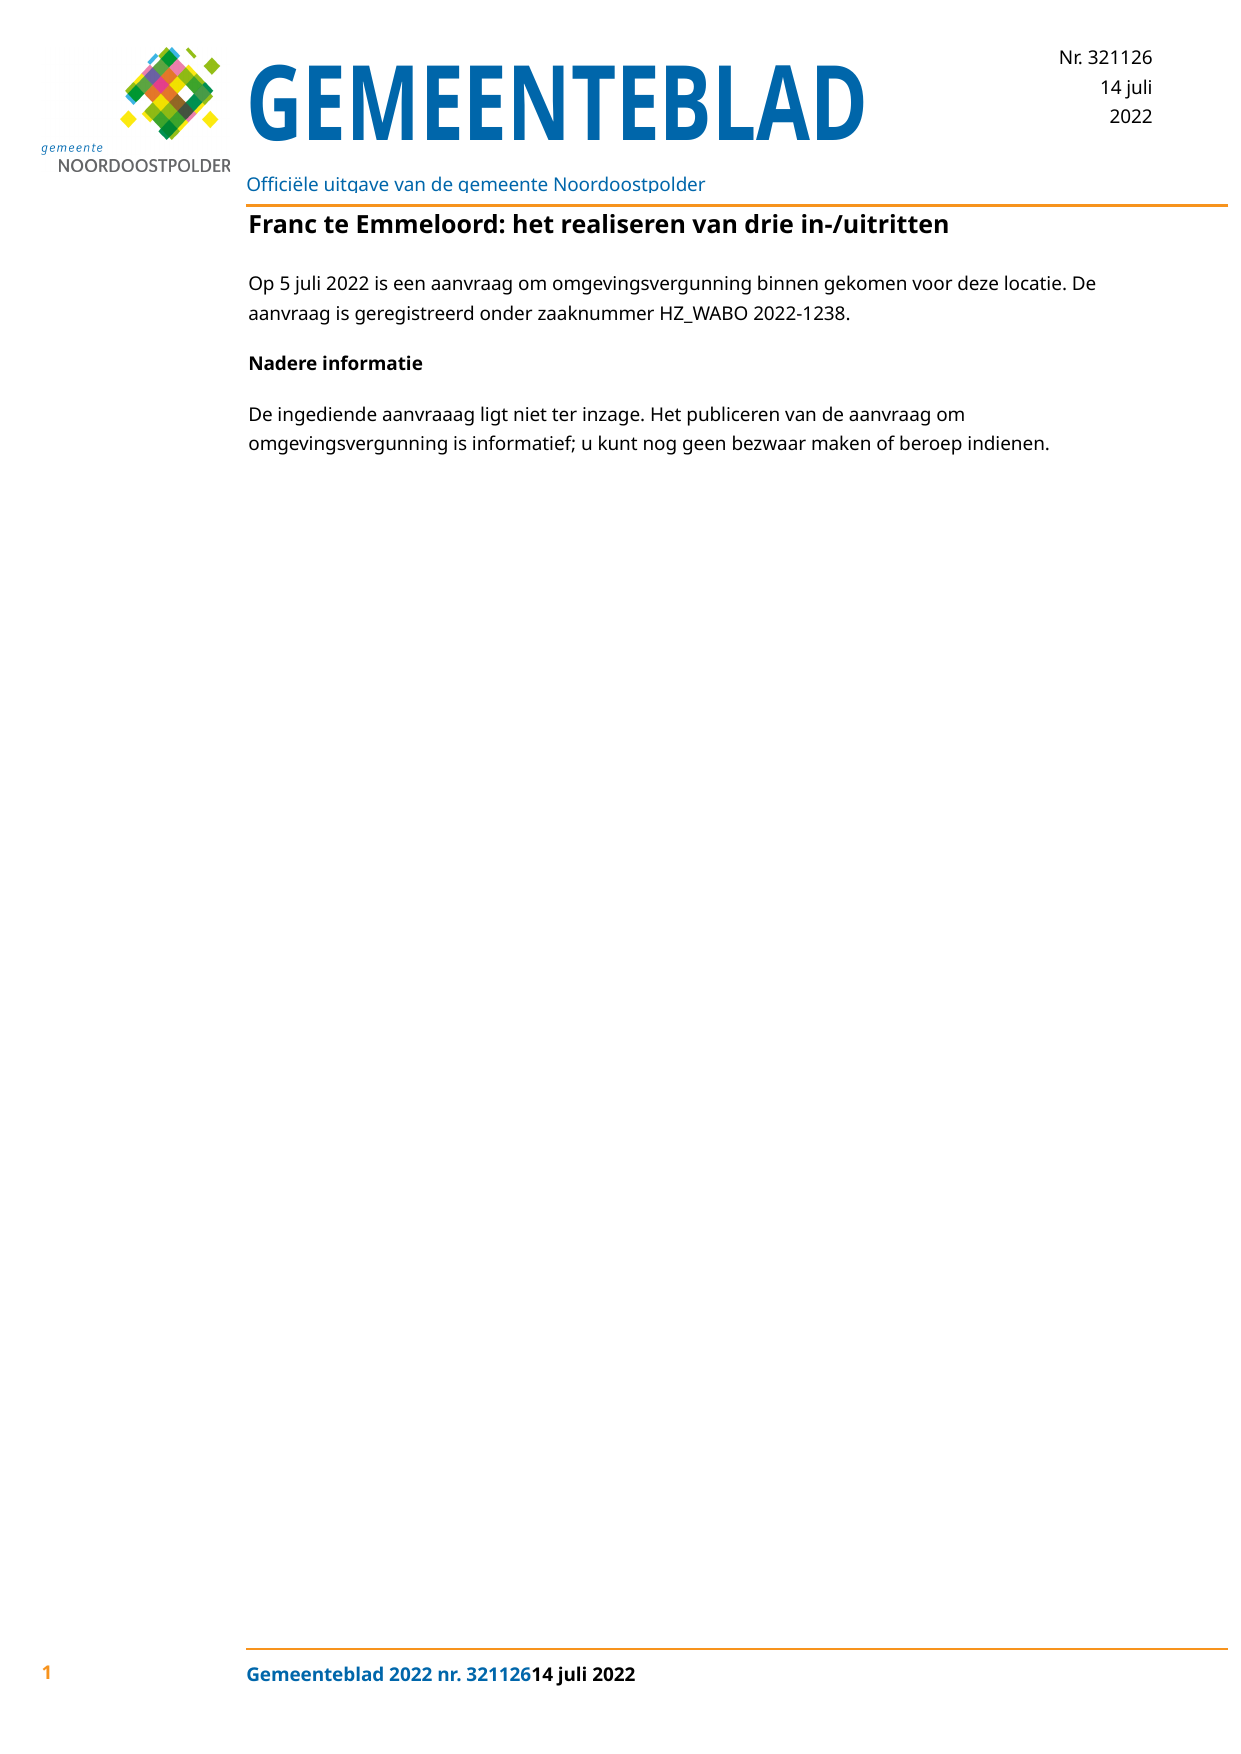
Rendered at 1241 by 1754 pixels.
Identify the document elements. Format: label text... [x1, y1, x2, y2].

picture [41, 47, 231, 172]
text Nadere informatie [248, 350, 1152, 376]
text Franc te Emmeloord: het realiseren van drie in-/uitritten [248, 207, 1152, 241]
text De ingediende aanvraaag ligt niet ter inzage. Het publiceren van de aanvraag om omgevingsvergunning is informatief; u kunt nog geen bezwaar maken of beroep indienen. [248, 401, 1152, 456]
text Op 5 juli 2022 is een aanvraag om omgevingsvergunning binnen gekomen voor deze locatie. De aanvraag is geregistreerd onder zaaknummer HZ_WABO 2022-1238. [248, 270, 1152, 326]
